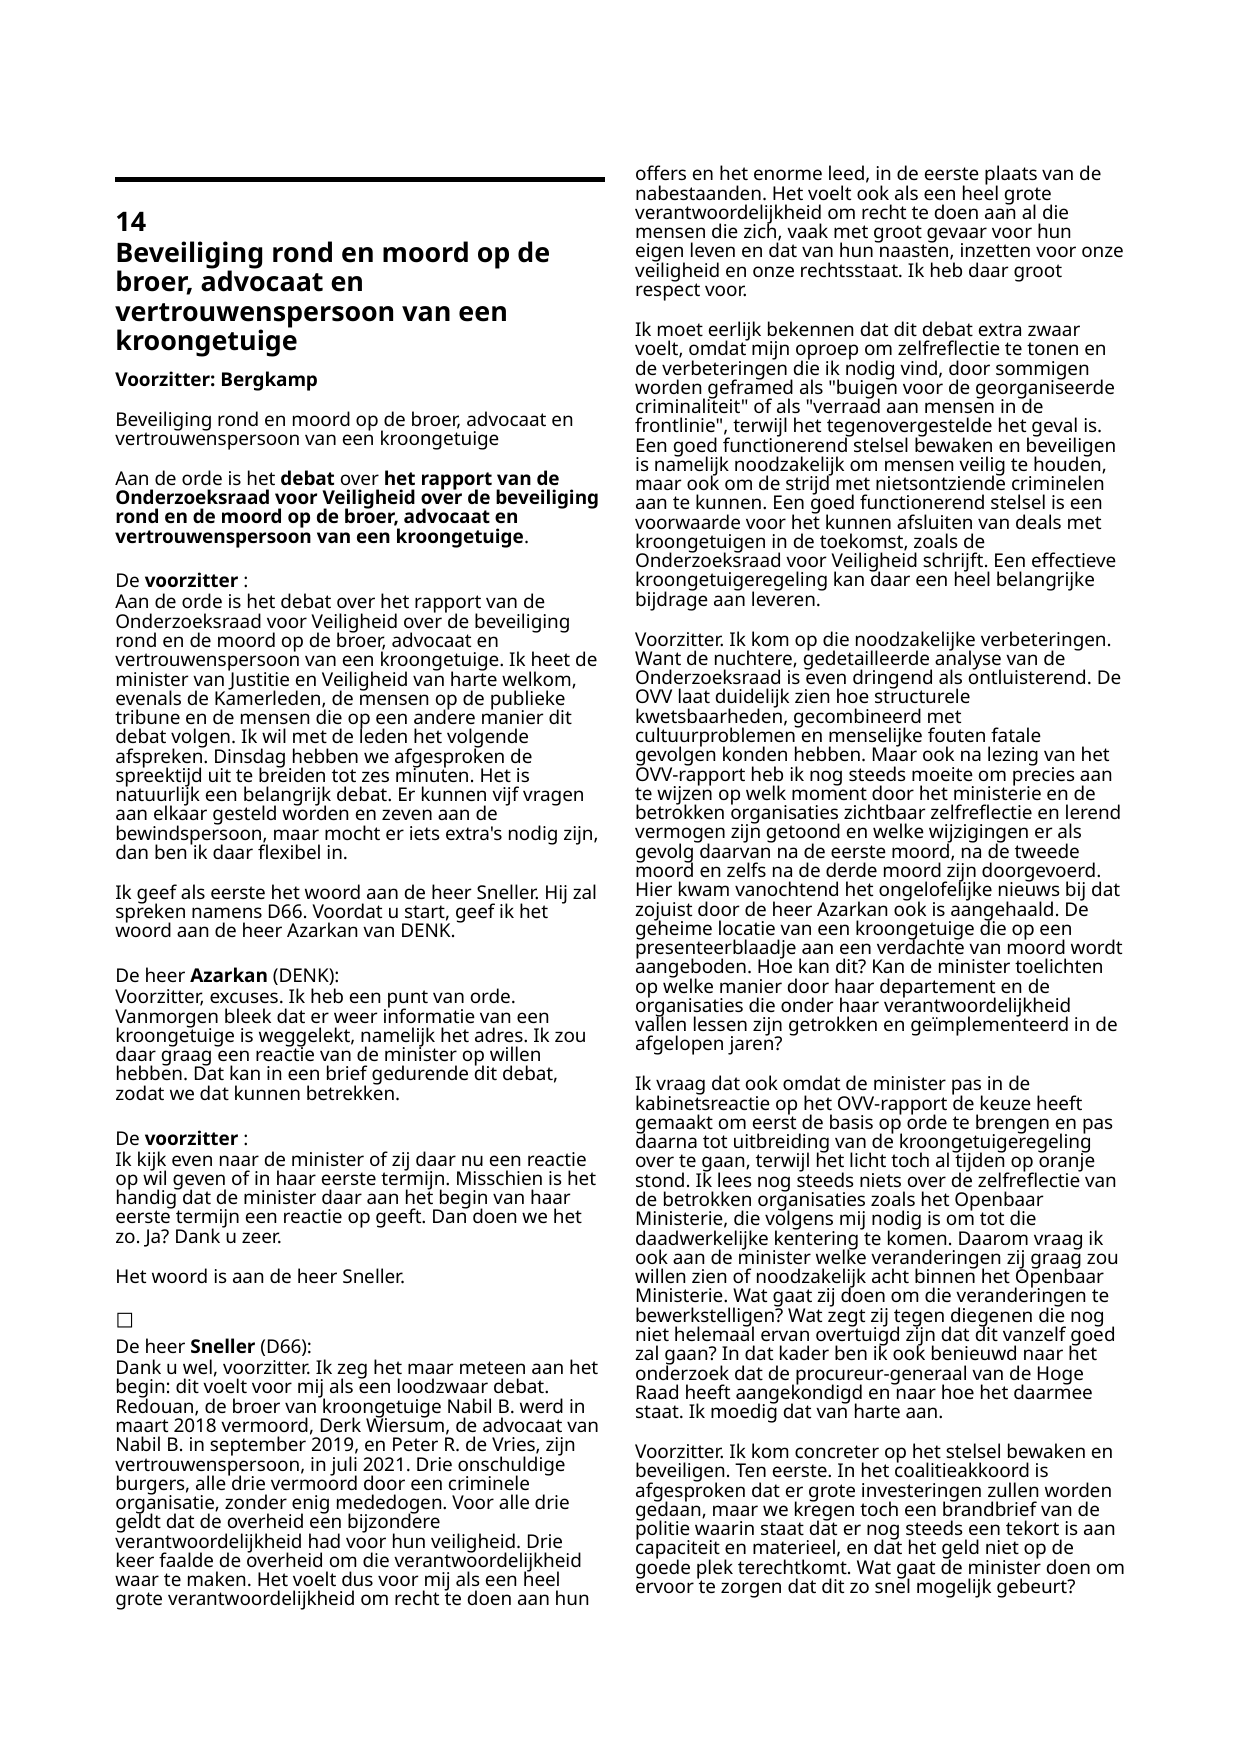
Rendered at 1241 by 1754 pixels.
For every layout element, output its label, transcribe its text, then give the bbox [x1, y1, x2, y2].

text Dank u wel, voorzitter. Ik zeg het maar meteen aan het begin: dit voelt voor mij als een loodzwaar debat. Redouan, de broer van kroongetuige Nabil B. werd in maart 2018 vermoord, Derk Wiersum, de advocaat van Nabil B. in september 2019, en Peter R. de Vries, zijn vertrouwenspersoon, in juli 2021. Drie onschuldige burgers, alle drie vermoord door een criminele organisatie, zonder enig mededogen. Voor alle drie geldt dat de overheid een bijzondere verantwoordelijkheid had voor hun veiligheid. Drie keer faalde de overheid om die verantwoordelijkheid waar te maken. Het voelt dus voor mij als een heel grote verantwoordelijkheid om recht te doen aan hun [115, 1359, 605, 1610]
text Voorzitter: Bergkamp [115, 371, 605, 390]
text Aan de orde is het debat over het rapport van de Onderzoeksraad voor Veiligheid over de beveiliging rond en de moord op de broer, advocaat en vertrouwenspersoon van een kroongetuige. Ik heet de minister van Justitie en Veiligheid van harte welkom, evenals de Kamerleden, de mensen op de publieke tribune en de mensen die op een andere manier dit debat volgen. Ik wil met de leden het volgende afspreken. Dinsdag hebben we afgesproken de spreektijd uit te breiden tot zes minuten. Het is natuurlijk een belangrijk debat. Er kunnen vijf vragen aan elkaar gesteld worden en zeven aan de bewindspersoon, maar mocht er iets extra's nodig zijn, dan ben ik daar flexibel in. [115, 593, 605, 863]
text Ik geef als eerste het woord aan de heer Sneller. Hij zal spreken namens D66. Voordat u start, geef ik het woord aan de heer Azarkan van DENK. [115, 884, 605, 942]
text De voorzitter : [115, 568, 605, 593]
text offers en het enorme leed, in de eerste plaats van de nabestaanden. Het voelt ook als een heel grote verantwoordelijkheid om recht te doen aan al die mensen die zich, vaak met groot gevaar voor hun eigen leven en dat van hun naasten, inzetten voor onze veiligheid en onze rechtsstaat. Ik heb daar groot respect voor. [635, 165, 1125, 300]
text Beveiliging rond en moord op de broer, advocaat en vertrouwenspersoon van een kroongetuige [115, 239, 605, 371]
text Ik vraag dat ook omdat de minister pas in de kabinetsreactie op het OVV-rapport de keuze heeft gemaakt om eerst de basis op orde te brengen en pas daarna tot uitbreiding van de kroongetuigeregeling over te gaan, terwijl het licht toch al tijden op oranje stond. Ik lees nog steeds niets over de zelfreflectie van de betrokken organisaties zoals het Openbaar Ministerie, die volgens mij nodig is om tot die daadwerkelijke kentering te komen. Daarom vraag ik ook aan de minister welke veranderingen zij graag zou willen zien of noodzakelijk acht binnen het Openbaar Ministerie. Wat gaat zij doen om die veranderingen te bewerkstelligen? Wat zegt zij tegen diegenen die nog niet helemaal ervan overtuigd zijn dat dit vanzelf goed zal gaan? In dat kader ben ik ook benieuwd naar het onderzoek dat de procureur-generaal van de Hoge Raad heeft aangekondigd en naar hoe het daarmee staat. Ik moedig dat van harte aan. [635, 1075, 1125, 1422]
text Ik kijk even naar de minister of zij daar nu een reactie op wil geven of in haar eerste termijn. Misschien is het handig dat de minister daar aan het begin van haar eerste termijn een reactie op geeft. Dan doen we het zo. Ja? Dank u zeer. [115, 1151, 605, 1247]
text Ik moet eerlijk bekennen dat dit debat extra zwaar voelt, omdat mijn oproep om zelfreflectie te tonen en de verbeteringen die ik nodig vind, door sommigen worden geframed als "buigen voor de georganiseerde criminaliteit" of als "verraad aan mensen in de frontlinie", terwijl het tegenovergestelde het geval is. Een goed functionerend stelsel bewaken en beveiligen is namelijk noodzakelijk om mensen veilig te houden, maar ook om de strijd met nietsontziende criminelen aan te kunnen. Een goed functionerend stelsel is een voorwaarde voor het kunnen afsluiten van deals met kroongetuigen in de toekomst, zoals de Onderzoeksraad voor Veiligheid schrijft. Een effectieve kroongetuigeregeling kan daar een heel belangrijke bijdrage aan leveren. [635, 321, 1125, 610]
text Voorzitter. Ik kom op die noodzakelijke verbeteringen. Want de nuchtere, gedetailleerde analyse van de Onderzoeksraad is even dringend als ontluisterend. De OVV laat duidelijk zien hoe structurele kwetsbaarheden, gecombineerd met cultuurproblemen en menselijke fouten fatale gevolgen konden hebben. Maar ook na lezing van het OVV-rapport heb ik nog steeds moeite om precies aan te wijzen op welk moment door het ministerie en de betrokken organisaties zichtbaar zelfreflectie en lerend vermogen zijn getoond en welke wijzigingen er als gevolg daarvan na de eerste moord, na de tweede moord en zelfs na de derde moord zijn doorgevoerd. Hier kwam vanochtend het ongelofelijke nieuws bij dat zojuist door de heer Azarkan ook is aangehaald. De geheime locatie van een kroongetuige die op een presenteerblaadje aan een verdachte van moord wordt aangeboden. Hoe kan dit? Kan de minister toelichten op welke manier door haar departement en de organisaties die onder haar verantwoordelijkheid vallen lessen zijn getrokken en geïmplementeerd in de afgelopen jaren? [635, 631, 1125, 1055]
text ⬜ [115, 1308, 605, 1333]
text De heer Azarkan (DENK): [115, 963, 605, 988]
text De heer Sneller (D66): [115, 1333, 605, 1359]
text 14 [115, 203, 605, 239]
text Voorzitter, excuses. Ik heb een punt van orde. Vanmorgen bleek dat er weer informatie van een kroongetuige is weggelekt, namelijk het adres. Ik zou daar graag een reactie van de minister op willen hebben. Dat kan in een brief gedurende dit debat, zodat we dat kunnen betrekken. [115, 988, 605, 1104]
text Aan de orde is het debat over het rapport van de Onderzoeksraad voor Veiligheid over de beveiliging rond en de moord op de broer, advocaat en vertrouwenspersoon van een kroongetuige. [115, 470, 605, 547]
text De voorzitter : [115, 1125, 605, 1151]
text Voorzitter. Ik kom concreter op het stelsel bewaken en beveiligen. Ten eerste. In het coalitieakkoord is afgesproken dat er grote investeringen zullen worden gedaan, maar we kregen toch een brandbrief van de politie waarin staat dat er nog steeds een tekort is aan capaciteit en materieel, en dat het geld niet op de goede plek terechtkomt. Wat gaat de minister doen om ervoor te zorgen dat dit zo snel mogelijk gebeurt? [635, 1443, 1125, 1597]
text Beveiliging rond en moord op de broer, advocaat en vertrouwenspersoon van een kroongetuige [115, 411, 605, 449]
text Het woord is aan de heer Sneller. [115, 1268, 605, 1287]
